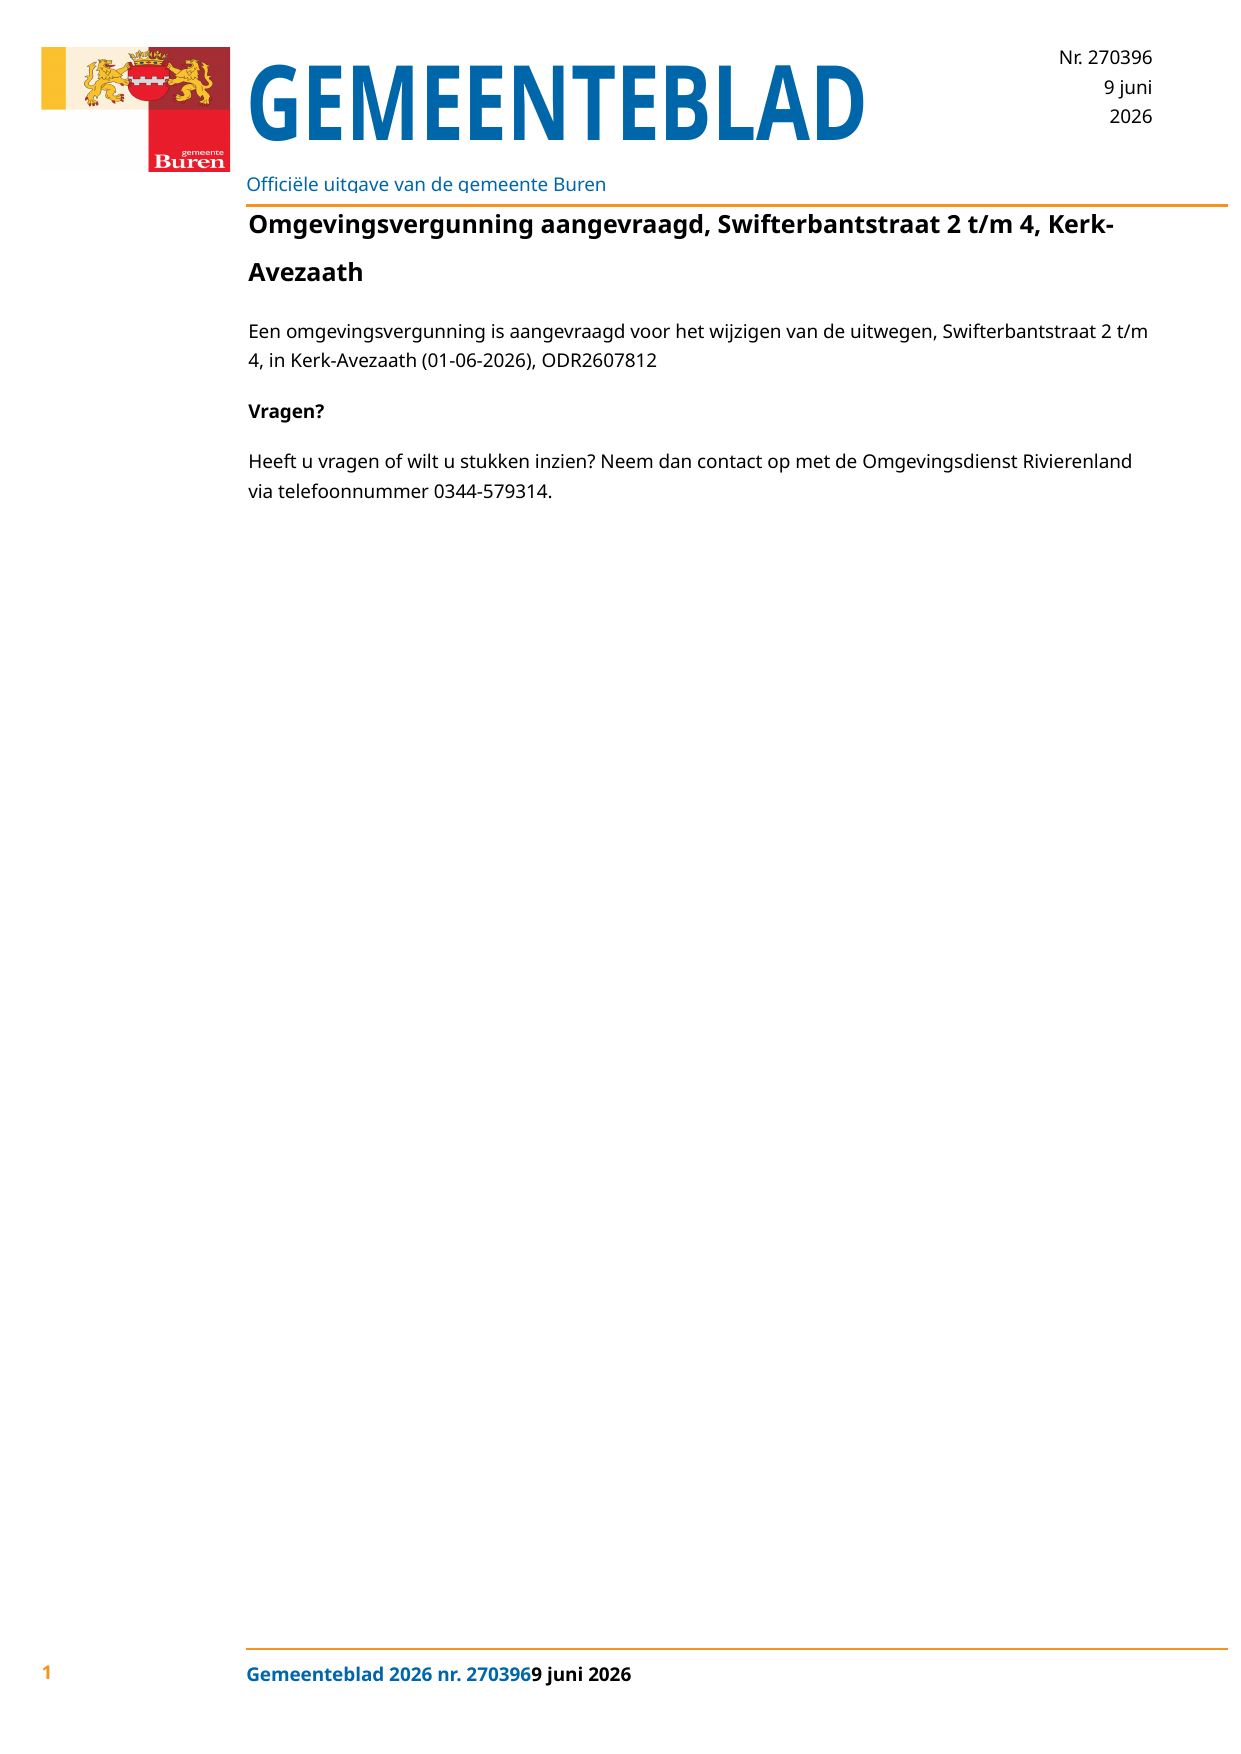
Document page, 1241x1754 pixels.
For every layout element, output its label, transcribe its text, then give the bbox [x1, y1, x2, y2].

text Een omgevingsvergunning is aangevraagd voor het wijzigen van de uitwegen, Swifterbantstraat 2 t/m 4, in Kerk-Avezaath (01-06-2026), ODR2607812 [248, 318, 1152, 373]
picture [41, 47, 231, 172]
text Omgevingsvergunning aangevraagd, Swifterbantstraat 2 t/m 4, Kerk-Avezaath [248, 207, 1152, 288]
text Heeft u vragen of wilt u stukken inzien? Neem dan contact op met de Omgevingsdienst Rivierenland via telefoonnummer 0344-579314. [248, 448, 1152, 504]
text Vragen? [248, 398, 1152, 424]
